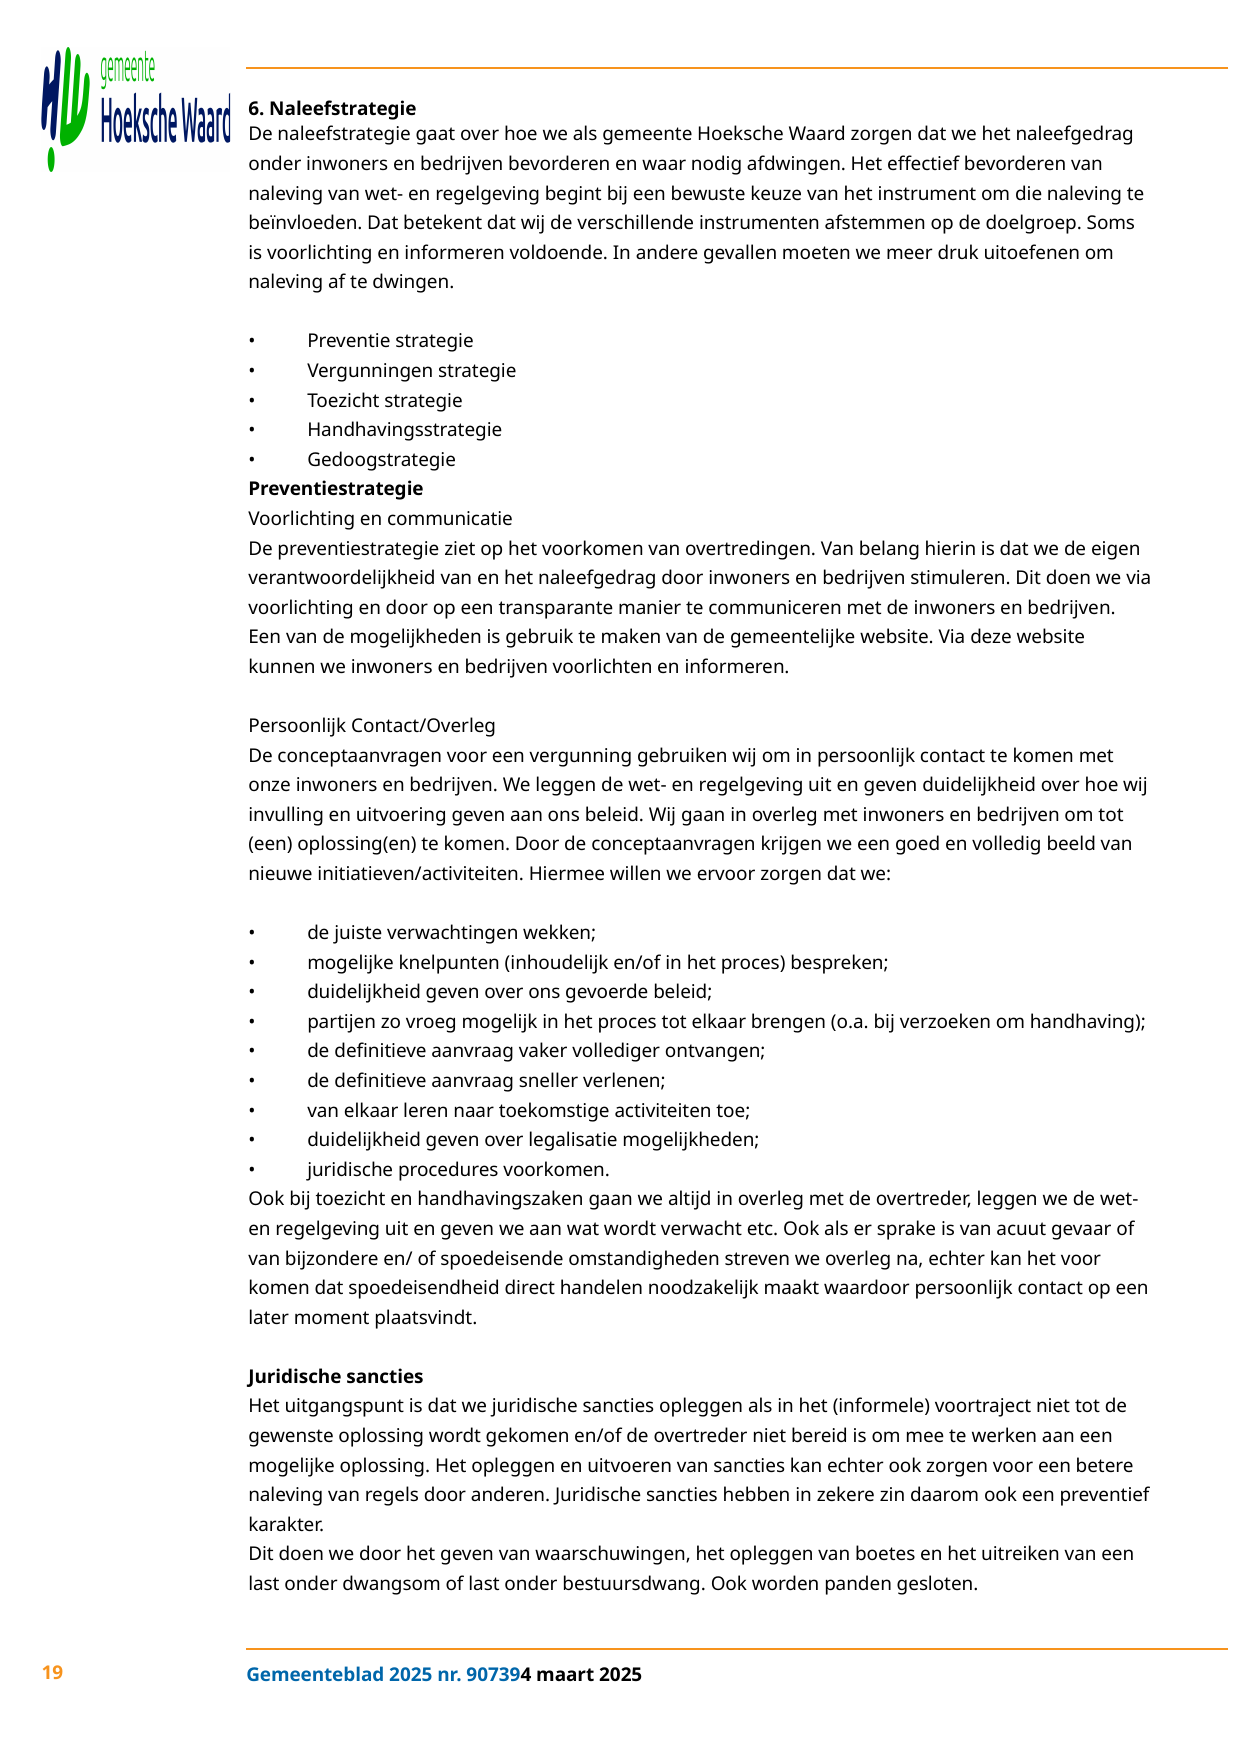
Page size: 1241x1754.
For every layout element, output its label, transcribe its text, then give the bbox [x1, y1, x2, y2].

list duidelijkheid geven over legalisatie mogelijkheden; [248, 1126, 1152, 1152]
list Vergunningen strategie [248, 357, 1152, 383]
text Preventiestrategie [248, 476, 1152, 501]
text Dit doen we door het geven van waarschuwingen, het opleggen van boetes en het uitreiken van een last onder dwangsom of last onder bestuursdwang. Ook worden panden gesloten. [248, 1541, 1152, 1596]
list Toezicht strategie [248, 387, 1152, 412]
text 6. Naleefstrategie [248, 95, 1152, 121]
text Juridische sancties [248, 1363, 1152, 1389]
list de definitieve aanvraag sneller verlenen; [248, 1067, 1152, 1093]
list partijen zo vroeg mogelijk in het proces tot elkaar brengen (o.a. bij verzoeken om handhaving); [248, 1008, 1152, 1034]
text Het uitgangspunt is dat we juridische sancties opleggen als in het (informele) voortraject niet tot de gewenste oplossing wordt gekomen en/of de overtreder niet bereid is om mee te werken aan een mogelijke oplossing. Het opleggen en uitvoeren van sancties kan echter ook zorgen voor een betere naleving van regels door anderen. Juridische sancties hebben in zekere zin daarom ook een preventief karakter. [248, 1393, 1152, 1537]
list Preventie strategie [248, 328, 1152, 353]
list juridische procedures voorkomen. [248, 1156, 1152, 1182]
text Voorlichting en communicatie [248, 505, 1152, 531]
list duidelijkheid geven over ons gevoerde beleid; [248, 978, 1152, 1004]
text De conceptaanvragen voor een vergunning gebruiken wij om in persoonlijk contact te komen met onze inwoners en bedrijven. We leggen de wet- en regelgeving uit en geven duidelijkheid over hoe wij invulling en uitvoering geven aan ons beleid. Wij gaan in overleg met inwoners en bedrijven om tot (een) oplossing(en) te komen. Door de conceptaanvragen krijgen we een goed en volledig beeld van nieuwe initiatieven/activiteiten. Hiermee willen we ervoor zorgen dat we: [248, 742, 1152, 886]
list Gedoogstrategie [248, 446, 1152, 472]
list Handhavingsstrategie [248, 416, 1152, 442]
text De preventiestrategie ziet op het voorkomen van overtredingen. Van belang hierin is dat we de eigen verantwoordelijkheid van en het naleefgedrag door inwoners en bedrijven stimuleren. Dit doen we via voorlichting en door op een transparante manier te communiceren met de inwoners en bedrijven. Een van de mogelijkheden is gebruik te maken van de gemeentelijke website. Via deze website kunnen we inwoners en bedrijven voorlichten en informeren. [248, 535, 1152, 679]
text De naleefstrategie gaat over hoe we als gemeente Hoeksche Waard zorgen dat we het naleefgedrag onder inwoners en bedrijven bevorderen en waar nodig afdwingen. Het effectief bevorderen van naleving van wet- en regelgeving begint bij een bewuste keuze van het instrument om die naleving te beïnvloeden. Dat betekent dat wij de verschillende instrumenten afstemmen op de doelgroep. Soms is voorlichting en informeren voldoende. In andere gevallen moeten we meer druk uitoefenen om naleving af te dwingen. [248, 121, 1152, 294]
text Ook bij toezicht en handhavingszaken gaan we altijd in overleg met de overtreder, leggen we de wet- en regelgeving uit en geven we aan wat wordt verwacht etc. Ook als er sprake is van acuut gevaar of van bijzondere en/ of spoedeisende omstandigheden streven we overleg na, echter kan het voor komen dat spoedeisendheid direct handelen noodzakelijk maakt waardoor persoonlijk contact op een later moment plaatsvindt. [248, 1186, 1152, 1329]
picture [41, 47, 231, 172]
list de juiste verwachtingen wekken; [248, 919, 1152, 945]
text Persoonlijk Contact/Overleg [248, 712, 1152, 738]
list mogelijke knelpunten (inhoudelijk en/of in het proces) bespreken; [248, 949, 1152, 974]
list de definitieve aanvraag vaker vollediger ontvangen; [248, 1038, 1152, 1063]
list van elkaar leren naar toekomstige activiteiten toe; [248, 1097, 1152, 1122]
